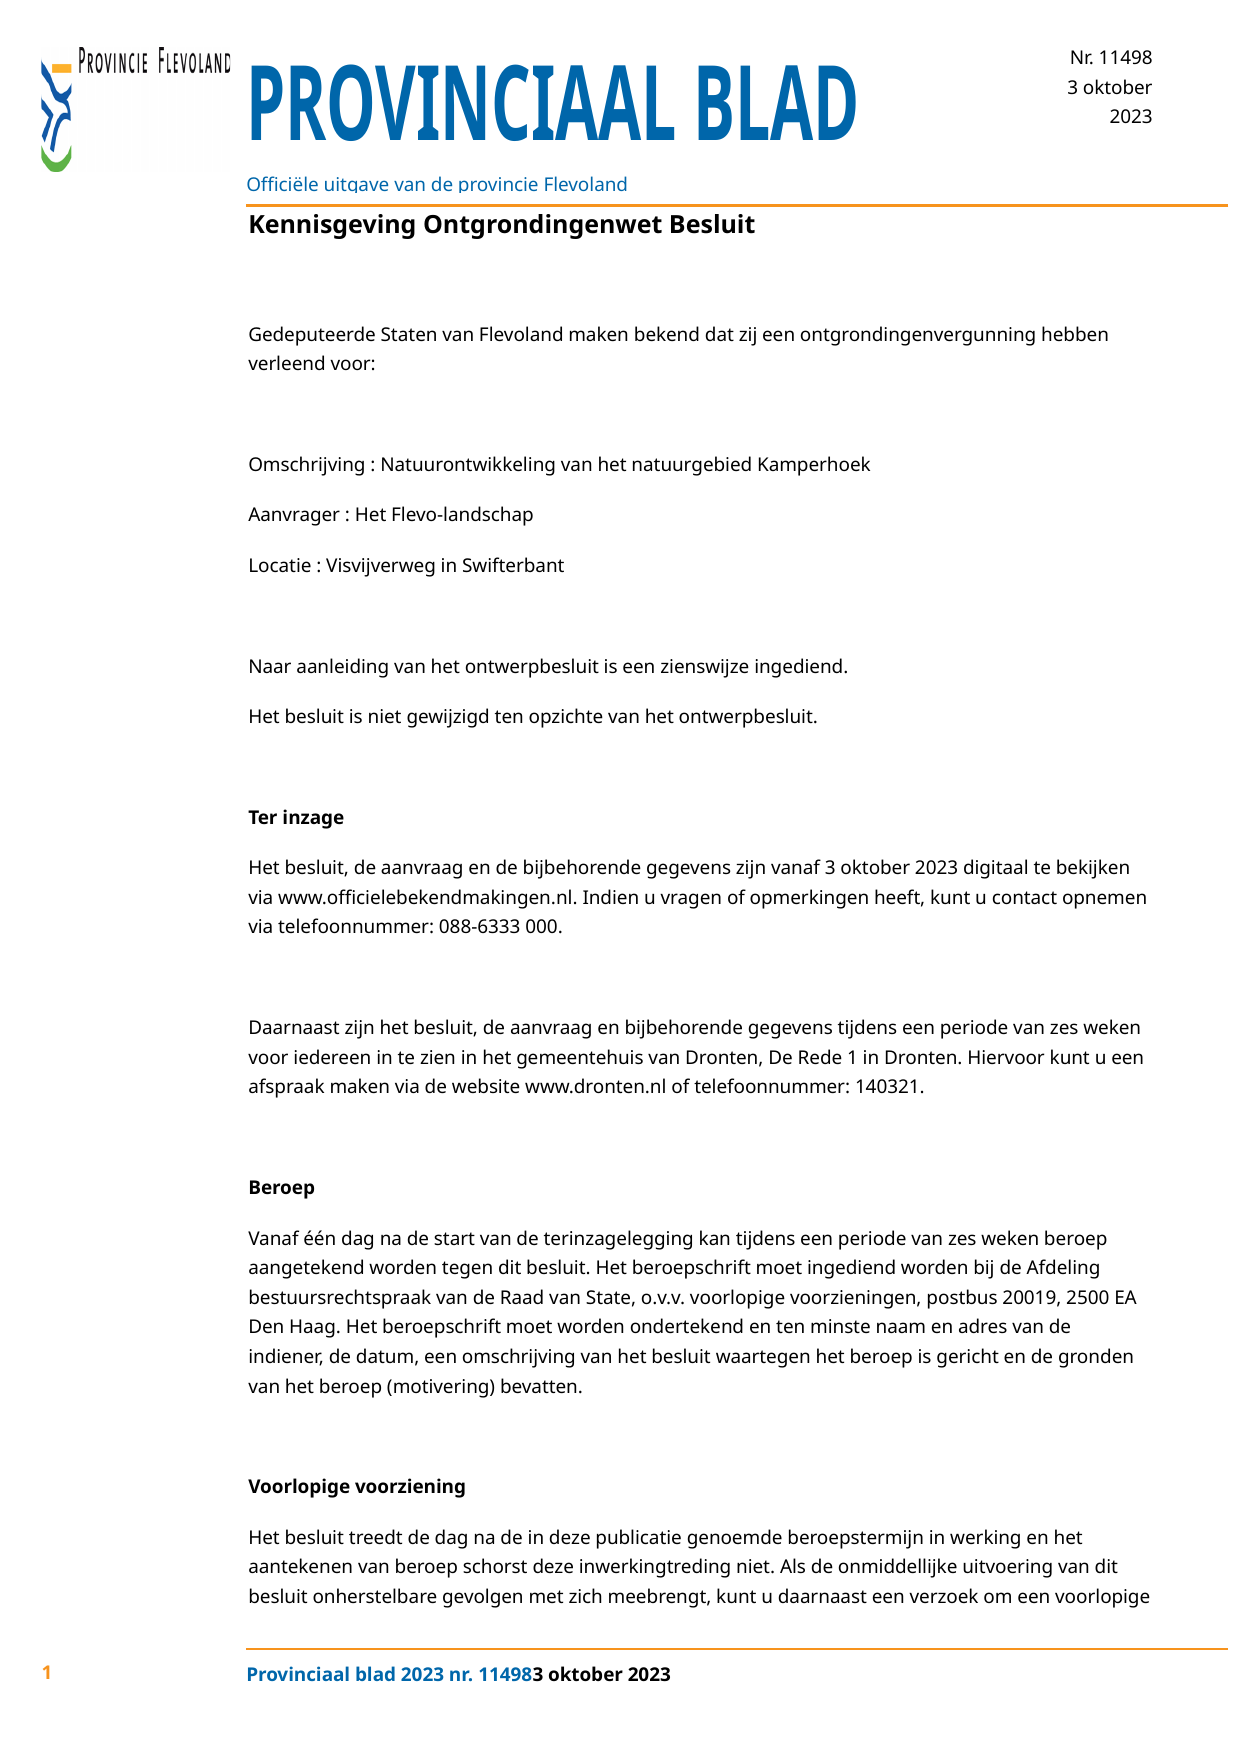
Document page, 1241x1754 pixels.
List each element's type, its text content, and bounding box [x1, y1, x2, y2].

text Gedeputeerde Staten van Flevoland maken bekend dat zij een ontgrondingenvergunning hebben verleend voor: [248, 321, 1152, 376]
text Daarnaast zijn het besluit, de aanvraag en bijbehorende gegevens tijdens een periode van zes weken voor iedereen in te zien in het gemeentehuis van Dronten, De Rede 1 in Dronten. Hiervoor kunt u een afspraak maken via de website www.dronten.nl of telefoonnummer: 140321. [248, 1014, 1152, 1099]
text Het besluit, de aanvraag en de bijbehorende gegevens zijn vanaf 3 oktober 2023 digitaal te bekijken via www.officielebekendmakingen.nl. Indien u vragen of opmerkingen heeft, kunt u contact opnemen via telefoonnummer: 088-6333 000. [248, 854, 1152, 939]
text Kennisgeving Ontgrondingenwet Besluit [248, 207, 1152, 241]
text Het besluit is niet gewijzigd ten opzichte van het ontwerpbesluit. [248, 703, 1152, 729]
picture [41, 47, 231, 172]
text Voorlopige voorziening [248, 1474, 1152, 1499]
text Ter inzage [248, 804, 1152, 830]
text Vanaf één dag na de start van de terinzagelegging kan tijdens een periode van zes weken beroep aangetekend worden tegen dit besluit. Het beroepschrift moet ingediend worden bij de Afdeling bestuursrechtspraak van de Raad van State, o.v.v. voorlopige voorzieningen, postbus 20019, 2500 EA Den Haag. Het beroepschrift moet worden ondertekend en ten minste naam en adres van de indiener, de datum, een omschrijving van het besluit waartegen het beroep is gericht en de gronden van het beroep (motivering) bevatten. [248, 1225, 1152, 1398]
text Naar aanleiding van het ontwerpbesluit is een zienswijze ingediend. [248, 653, 1152, 678]
text Het besluit treedt de dag na de in deze publicatie genoemde beroepstermijn in werking en het aantekenen van beroep schorst deze inwerkingtreding niet. Als de onmiddellijke uitvoering van dit besluit onherstelbare gevolgen met zich meebrengt, kunt u daarnaast een verzoek om een voorlopige [248, 1524, 1152, 1609]
text Beroep [248, 1174, 1152, 1200]
text Omschrijving : Natuurontwikkeling van het natuurgebied Kamperhoek [248, 451, 1152, 477]
text Aanvrager : Het Flevo-landschap [248, 502, 1152, 527]
text Locatie : Visvijverweg in Swifterbant [248, 552, 1152, 578]
